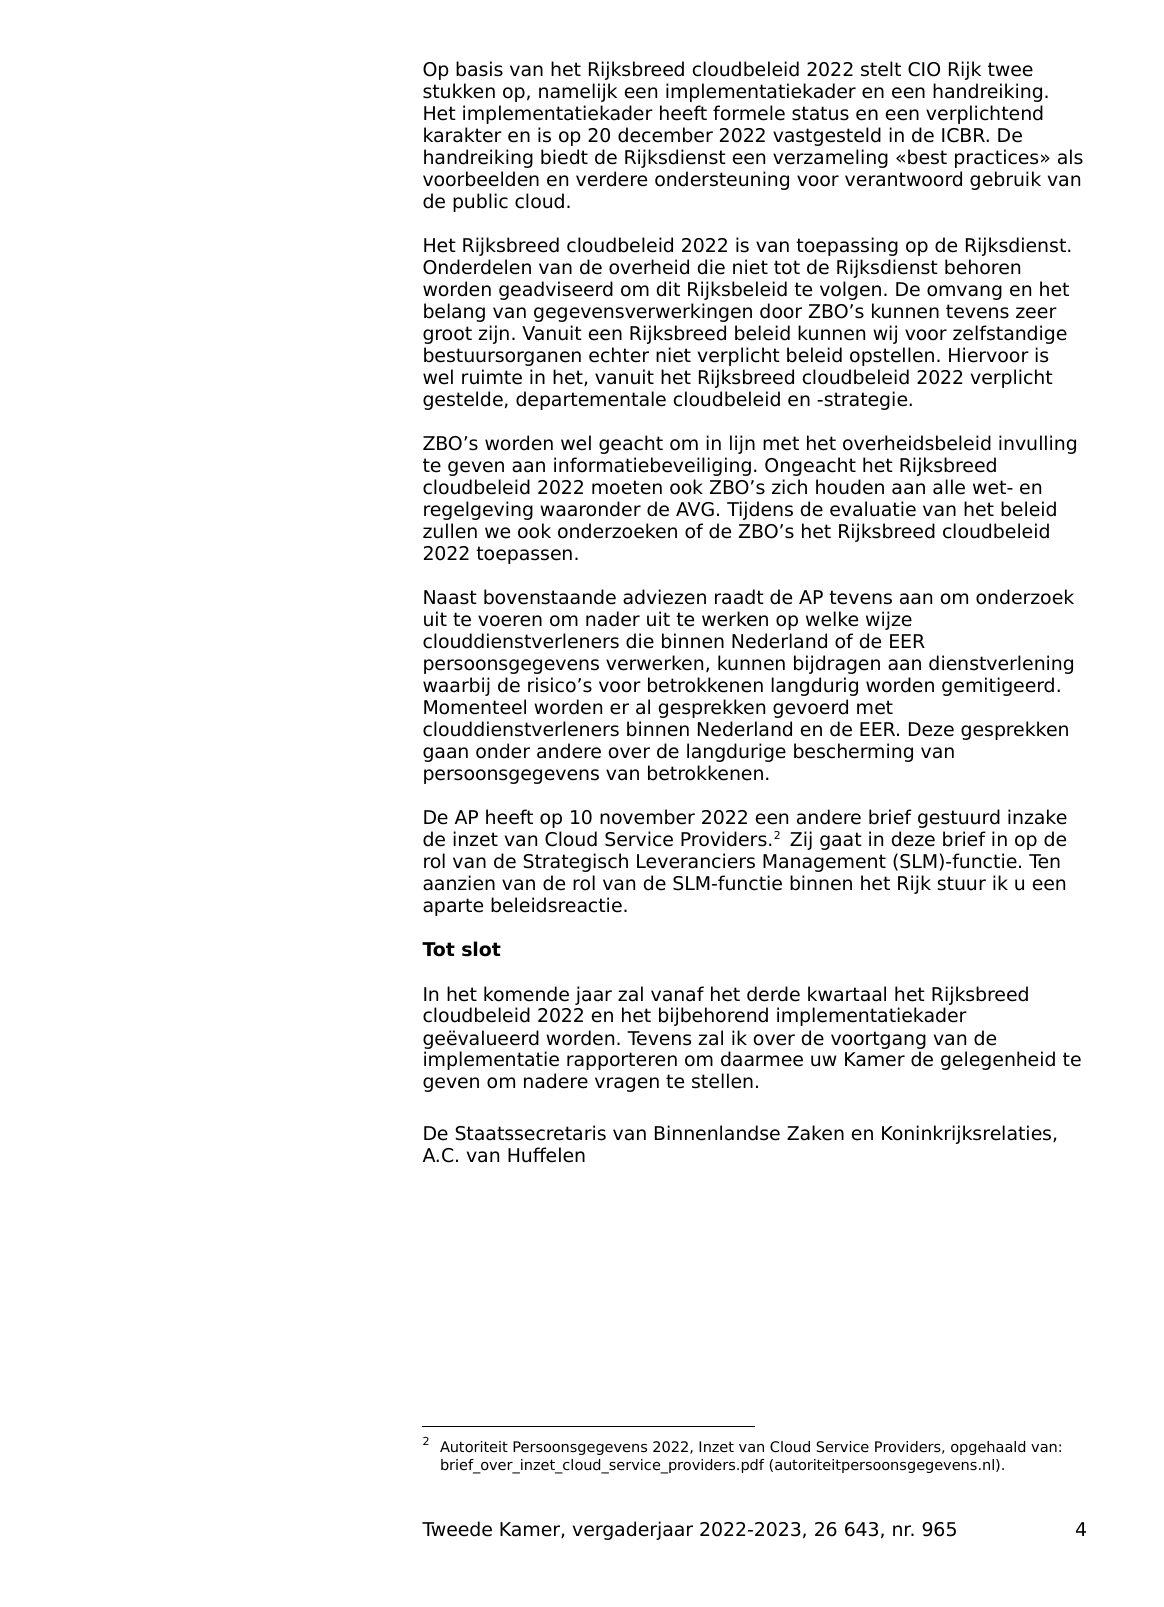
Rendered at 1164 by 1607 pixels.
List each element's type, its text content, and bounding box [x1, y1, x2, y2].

text De Staatssecretaris van Binnenlandse Zaken en Koninkrijksrelaties, A.C. van Huffelen [422, 1123, 1087, 1167]
text Het Rijksbreed cloudbeleid 2022 is van toepassing op de Rijksdienst. Onderdelen van de overheid die niet tot de Rijksdienst behoren worden geadviseerd om dit Rijksbeleid te volgen. De omvang en het belang van gegevensverwerkingen door ZBO’s kunnen tevens zeer groot zijn. Vanuit een Rijksbreed beleid kunnen wij voor zelfstandige bestuursorganen echter niet verplicht beleid opstellen. Hiervoor is wel ruimte in het, vanuit het Rijksbreed cloudbeleid 2022 verplicht gestelde, departementale cloudbeleid en -strategie. [422, 235, 1087, 411]
text ZBO’s worden wel geacht om in lijn met het overheidsbeleid invulling te geven aan informatiebeveiliging. Ongeacht het Rijksbreed cloudbeleid 2022 moeten ook ZBO’s zich houden aan alle wet- en regelgeving waaronder de AVG. Tijdens de evaluatie van het beleid zullen we ook onderzoeken of de ZBO’s het Rijksbreed cloudbeleid 2022 toepassen. [422, 433, 1087, 565]
subtitle Tot slot [422, 939, 1087, 961]
text In het komende jaar zal vanaf het derde kwartaal het Rijksbreed cloudbeleid 2022 en het bijbehorend implementatiekader geëvalueerd worden. Tevens zal ik over de voortgang van de implementatie rapporteren om daarmee uw Kamer de gelegenheid te geven om nadere vragen te stellen. [422, 983, 1087, 1093]
text De AP heeft op 10 november 2022 een andere brief gestuurd inzake de inzet van Cloud Service Providers. Zij gaat in deze brief in op de rol van de Strategisch Leveranciers Management (SLM)-functie. Ten aanzien van de rol van de SLM-functie binnen het Rijk stuur ik u een aparte beleidsreactie. [422, 807, 1087, 917]
text Autoriteit Persoonsgegevens 2022, Inzet van Cloud Service Providers, opgehaald van: brief_over_inzet_cloud_service_providers.pdf (autoriteitpersoonsgegevens.nl). [422, 1435, 1087, 1474]
text Op basis van het Rijksbreed cloudbeleid 2022 stelt CIO Rijk twee stukken op, namelijk een implementatiekader en een handreiking. Het implementatiekader heeft formele status en een verplichtend karakter en is op 20 december 2022 vastgesteld in de ICBR. De handreiking biedt de Rijksdienst een verzameling «best practices» als voorbeelden en verdere ondersteuning voor verantwoord gebruik van de public cloud. [422, 59, 1087, 213]
text Naast bovenstaande adviezen raadt de AP tevens aan om onderzoek uit te voeren om nader uit te werken op welke wijze clouddienstverleners die binnen Nederland of de EER persoonsgegevens verwerken, kunnen bijdragen aan dienstverlening waarbij de risico’s voor betrokkenen langdurig worden gemitigeerd. Momenteel worden er al gesprekken gevoerd met clouddienstverleners binnen Nederland en de EER. Deze gesprekken gaan onder andere over de langdurige bescherming van persoonsgegevens van betrokkenen. [422, 587, 1087, 785]
